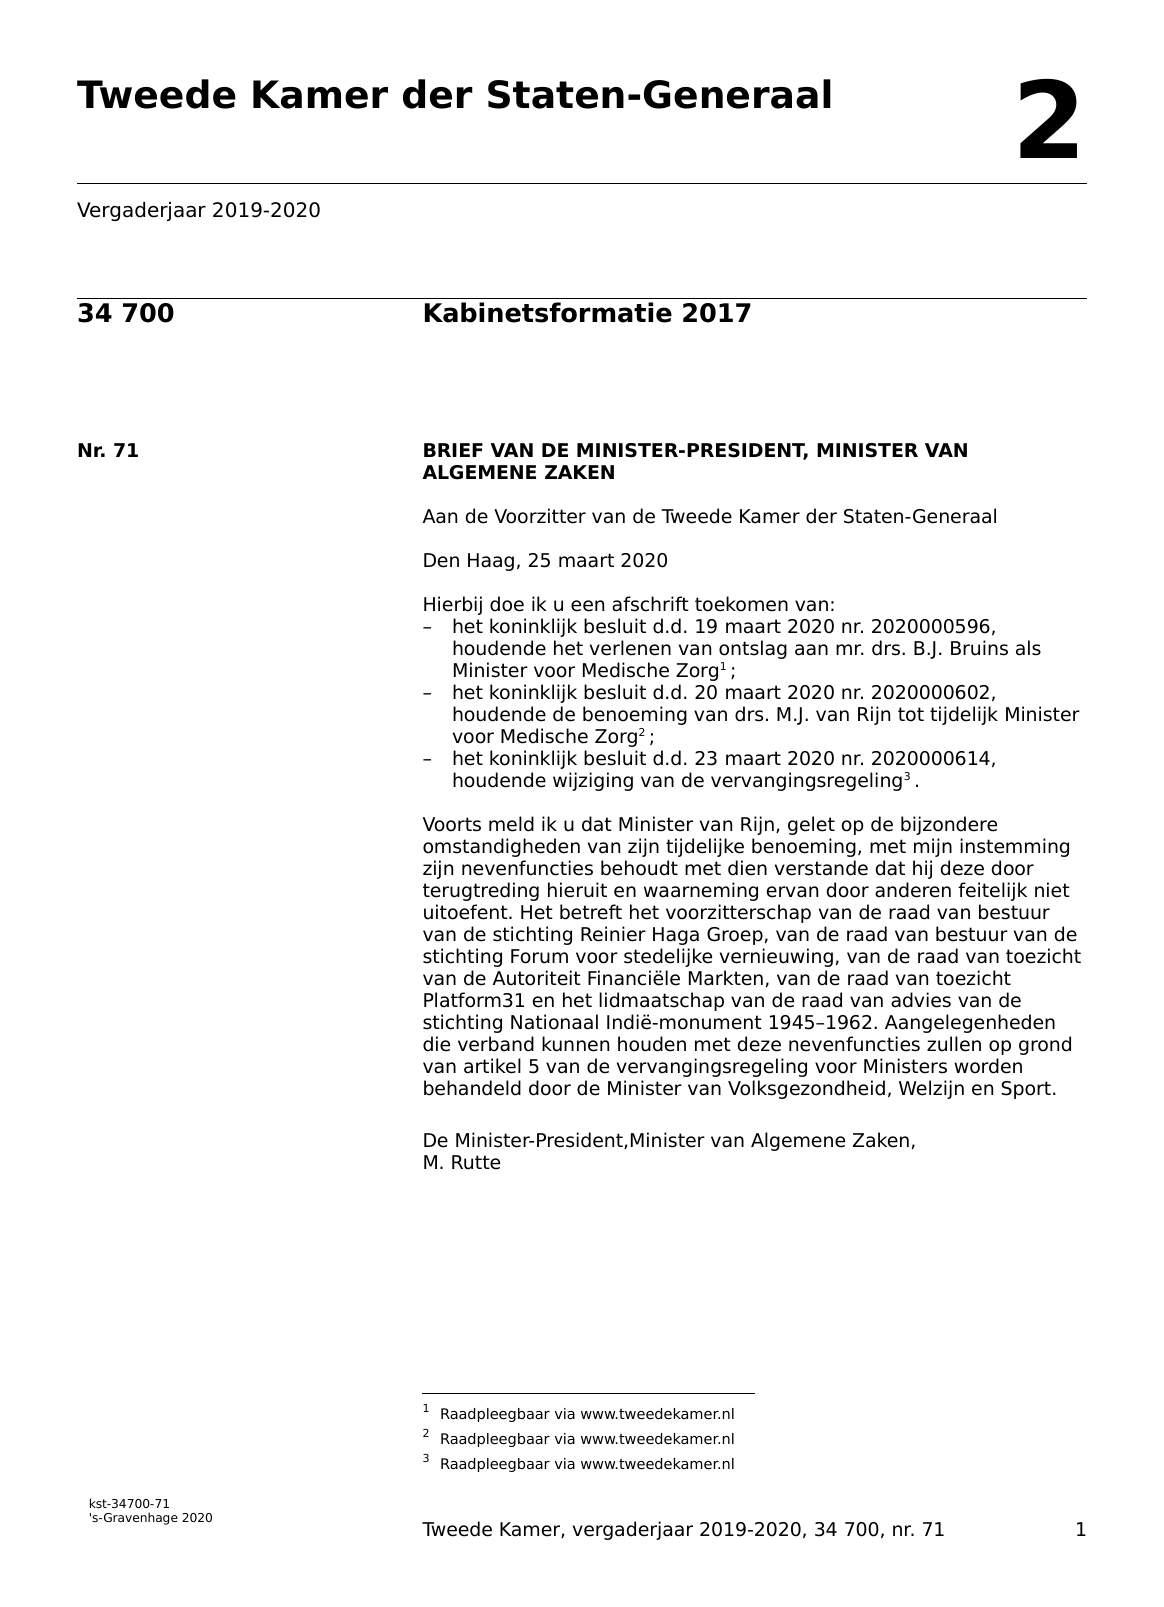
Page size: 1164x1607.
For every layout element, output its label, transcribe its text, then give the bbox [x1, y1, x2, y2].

text kst-34700-71 [88, 1497, 323, 1511]
subtitle Nr. 71 BRIEF VAN DE MINISTER-PRESIDENT, MINISTER VAN ALGEMENE ZAKEN [77, 440, 1087, 484]
text Hierbij doe ik u een afschrift toekomen van: [422, 594, 1087, 616]
subtitle 34 700 Kabinetsformatie 2017 [77, 299, 1087, 329]
text Aan de Voorzitter van de Tweede Kamer der Staten-Generaal [422, 506, 1087, 528]
text – het koninklijk besluit d.d. 23 maart 2020 nr. 2020000614, houdende wijziging van de vervangingsregeling. [422, 748, 1087, 792]
text De Minister-President,Minister van Algemene Zaken, M. Rutte [422, 1130, 1087, 1174]
text – het koninklijk besluit d.d. 20 maart 2020 nr. 2020000602, houdende de benoeming van drs. M.J. van Rijn tot tijdelijk Minister voor Medische Zorg; [422, 682, 1087, 748]
text Den Haag, 25 maart 2020 [422, 550, 1087, 572]
text Voorts meld ik u dat Minister van Rijn, gelet op de bijzondere omstandigheden van zijn tijdelijke benoeming, met mijn instemming zijn nevenfuncties behoudt met dien verstande dat hij deze door terugtreding hieruit en waarneming ervan door anderen feitelijk niet uitoefent. Het betreft het voorzitterschap van de raad van bestuur van de stichting Reinier Haga Groep, van de raad van bestuur van de stichting Forum voor stedelijke vernieuwing, van de raad van toezicht van de Autoriteit Financiële Markten, van de raad van toezicht Platform31 en het lidmaatschap van de raad van advies van de stichting Nationaal Indië-monument 1945–1962. Aangelegenheden die verband kunnen houden met deze nevenfuncties zullen op grond van artikel 5 van de vervangingsregeling voor Ministers worden behandeld door de Minister van Volksgezondheid, Welzijn en Sport. [422, 814, 1087, 1100]
text Raadpleegbaar via www.tweedekamer.nl [422, 1427, 1087, 1449]
table_cell Vergaderjaar 2019-2020 [77, 184, 1087, 298]
table_header Tweede Kamer der Staten-Generaal [77, 59, 886, 183]
text Raadpleegbaar via www.tweedekamer.nl [422, 1452, 1087, 1474]
text – het koninklijk besluit d.d. 19 maart 2020 nr. 2020000596, houdende het verlenen van ontslag aan mr. drs. B.J. Bruins als Minister voor Medische Zorg; [422, 616, 1087, 682]
text Raadpleegbaar via www.tweedekamer.nl [422, 1402, 1087, 1424]
text 's-Gravenhage 2020 [88, 1511, 323, 1525]
table_header 2 [886, 59, 1087, 183]
